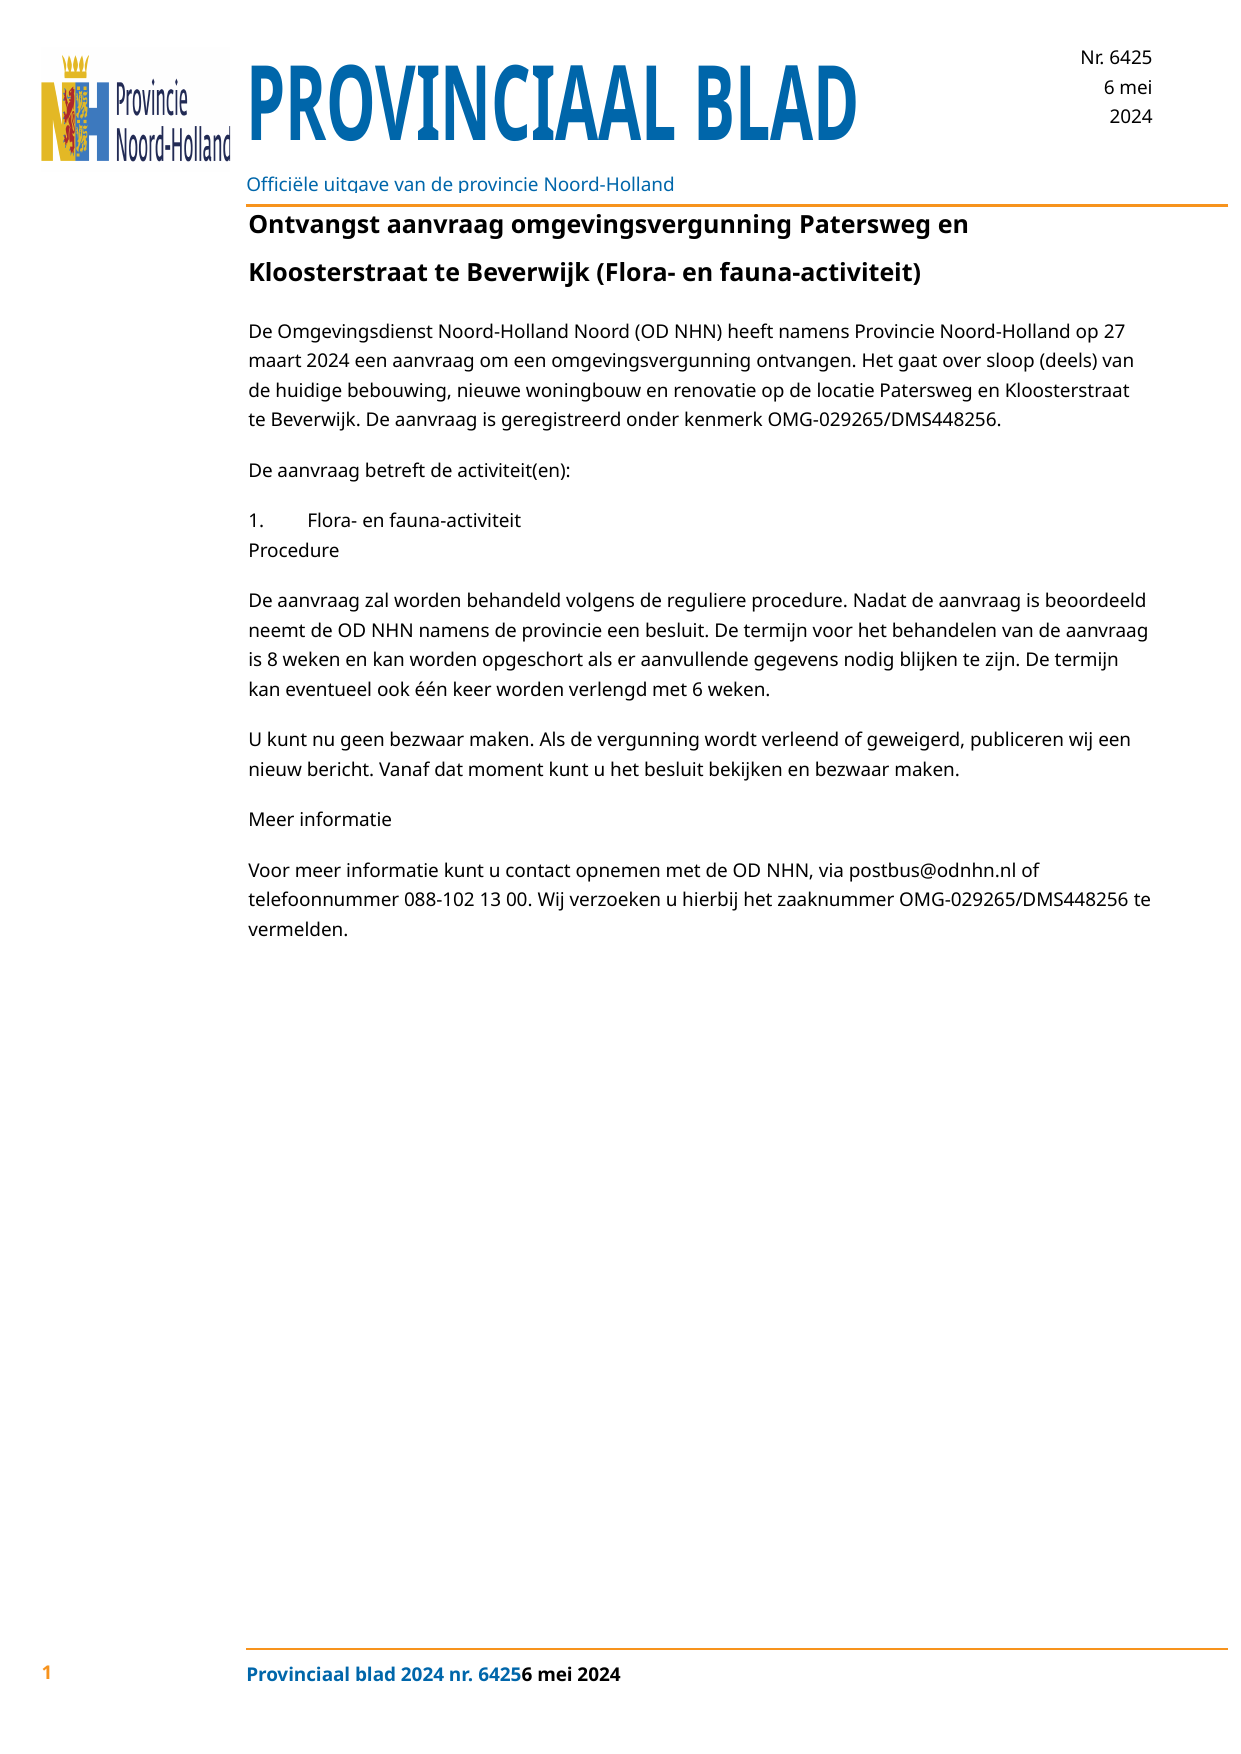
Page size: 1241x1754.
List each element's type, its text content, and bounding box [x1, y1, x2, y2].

text De aanvraag zal worden behandeld volgens de reguliere procedure. Nadat de aanvraag is beoordeeld neemt de OD NHN namens de provincie een besluit. De termijn voor het behandelen van de aanvraag is 8 weken en kan worden opgeschort als er aanvullende gegevens nodig blijken te zijn. De termijn kan eventueel ook één keer worden verlengd met 6 weken. [248, 587, 1152, 702]
text U kunt nu geen bezwaar maken. Als de vergunning wordt verleend of geweigerd, publiceren wij een nieuw bericht. Vanaf dat moment kunt u het besluit bekijken en bezwaar maken. [248, 727, 1152, 782]
text Voor meer informatie kunt u contact opnemen met de OD NHN, via postbus@odnhn.nl of telefoonnummer 088-102 13 00. Wij verzoeken u hierbij het zaaknummer OMG-029265/DMS448256 te vermelden. [248, 857, 1152, 942]
list Flora- en fauna-activiteit [248, 507, 1152, 533]
text Ontvangst aanvraag omgevingsvergunning Patersweg en Kloosterstraat te Beverwijk (Flora- en fauna-activiteit) [248, 207, 1152, 288]
text De Omgevingsdienst Noord-Holland Noord (OD NHN) heeft namens Provincie Noord-Holland op 27 maart 2024 een aanvraag om een omgevingsvergunning ontvangen. Het gaat over sloop (deels) van de huidige bebouwing, nieuwe woningbouw en renovatie op de locatie Patersweg en Kloosterstraat te Beverwijk. De aanvraag is geregistreerd onder kenmerk OMG-029265/DMS448256. [248, 318, 1152, 432]
text De aanvraag betreft de activiteit(en): [248, 457, 1152, 483]
text Meer informatie [248, 807, 1152, 832]
picture [41, 47, 231, 172]
text Procedure [248, 537, 1152, 563]
